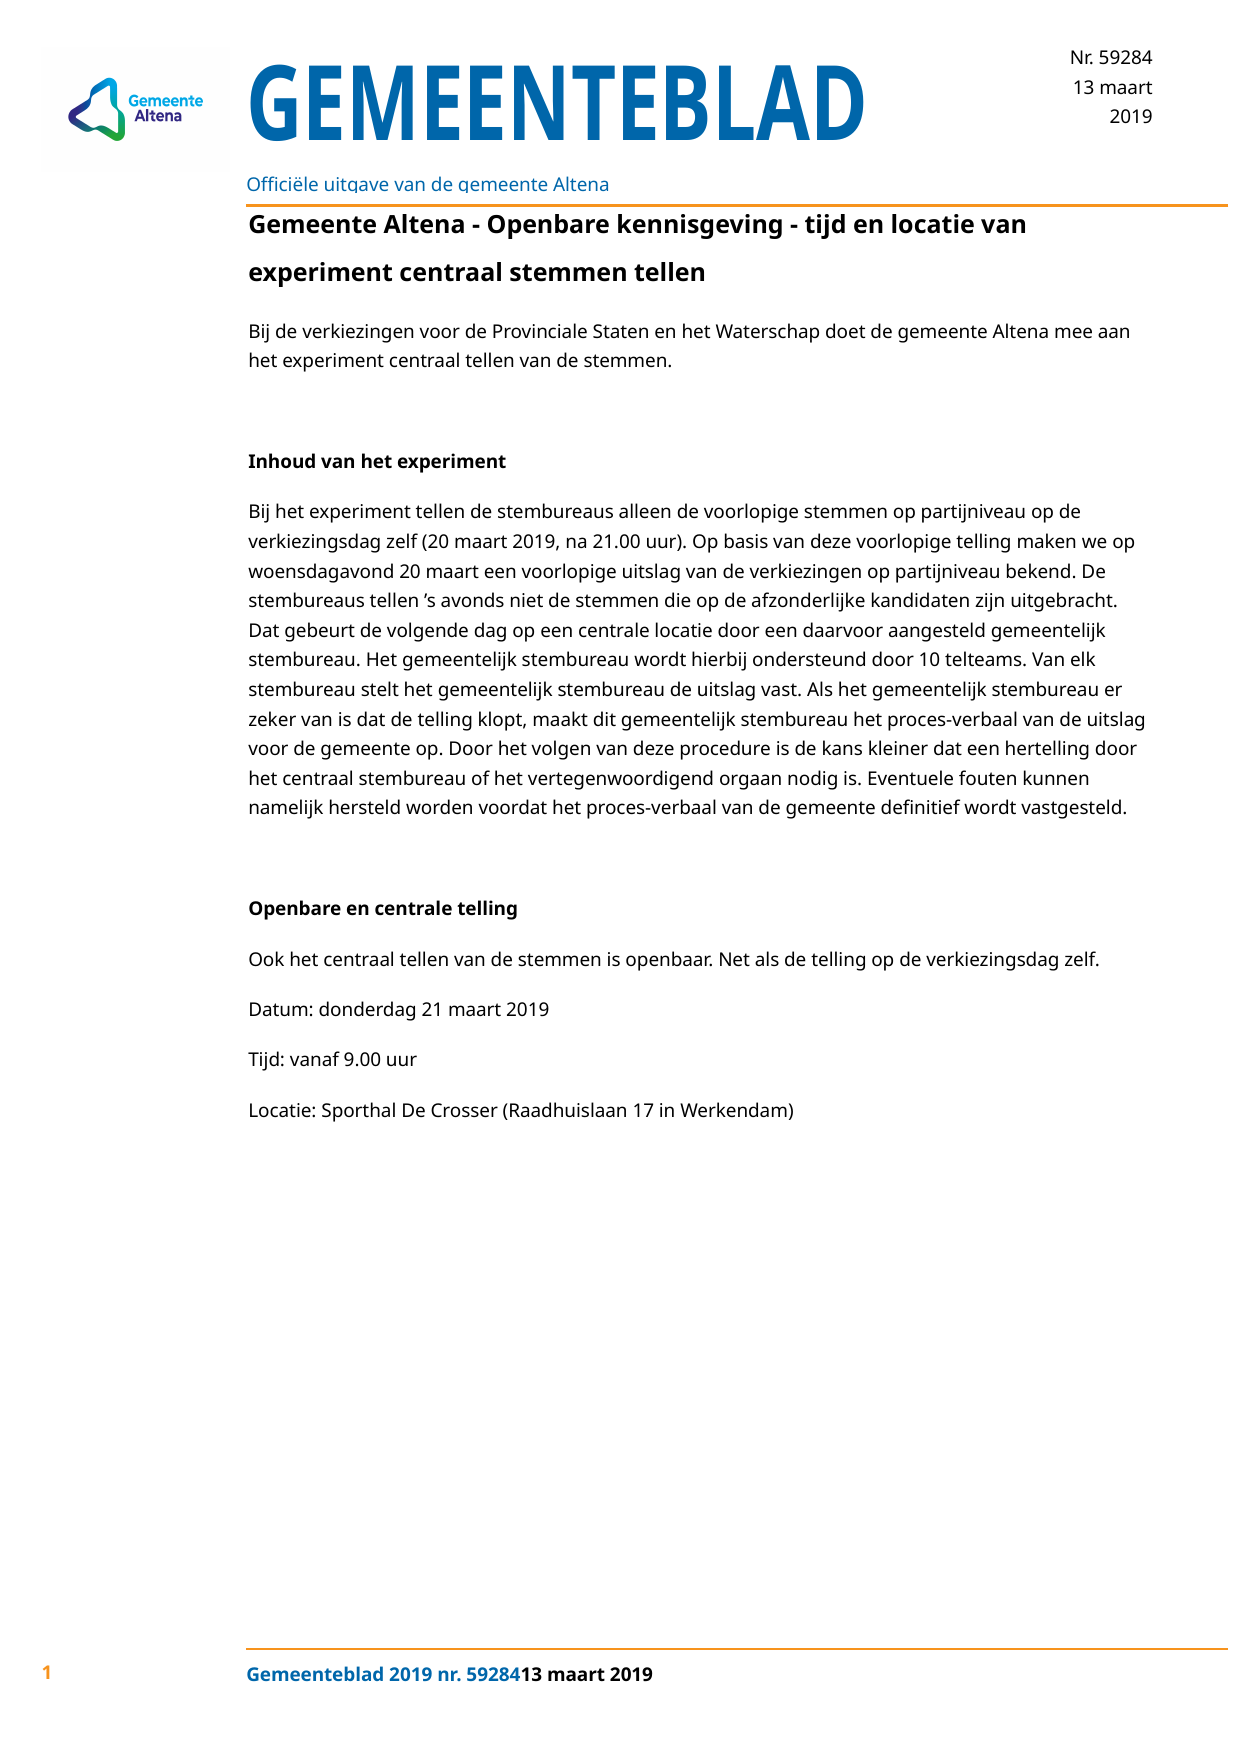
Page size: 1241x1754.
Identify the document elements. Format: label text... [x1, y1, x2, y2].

text Gemeente Altena - Openbare kennisgeving - tijd en locatie van experiment centraal stemmen tellen [248, 207, 1152, 288]
text Inhoud van het experiment [248, 448, 1152, 474]
text Bij de verkiezingen voor de Provinciale Staten en het Waterschap doet de gemeente Altena mee aan het experiment centraal tellen van de stemmen. [248, 318, 1152, 373]
text Bij het experiment tellen de stembureaus alleen de voorlopige stemmen op partijniveau op de verkiezingsdag zelf (20 maart 2019, na 21.00 uur). Op basis van deze voorlopige telling maken we op woensdagavond 20 maart een voorlopige uitslag van de verkiezingen op partijniveau bekend. De stembureaus tellen ’s avonds niet de stemmen die op de afzonderlijke kandidaten zijn uitgebracht. Dat gebeurt de volgende dag op een centrale locatie door een daarvoor aangesteld gemeentelijk stembureau. Het gemeentelijk stembureau wordt hierbij ondersteund door 10 telteams. Van elk stembureau stelt het gemeentelijk stembureau de uitslag vast. Als het gemeentelijk stembureau er zeker van is dat de telling klopt, maakt dit gemeentelijk stembureau het proces-verbaal van de uitslag voor de gemeente op. Door het volgen van deze procedure is de kans kleiner dat een hertelling door het centraal stembureau of het vertegenwoordigend orgaan nodig is. Eventuele fouten kunnen namelijk hersteld worden voordat het proces-verbaal van de gemeente definitief wordt vastgesteld. [248, 499, 1152, 820]
text Locatie: Sporthal De Crosser (Raadhuislaan 17 in Werkendam) [248, 1097, 1152, 1123]
text Tijd: vanaf 9.00 uur [248, 1047, 1152, 1072]
text Openbare en centrale telling [248, 895, 1152, 921]
text Datum: donderdag 21 maart 2019 [248, 996, 1152, 1022]
text Ook het centraal tellen van de stemmen is openbaar. Net als de telling op de verkiezingsdag zelf. [248, 946, 1152, 972]
picture [41, 47, 231, 172]
